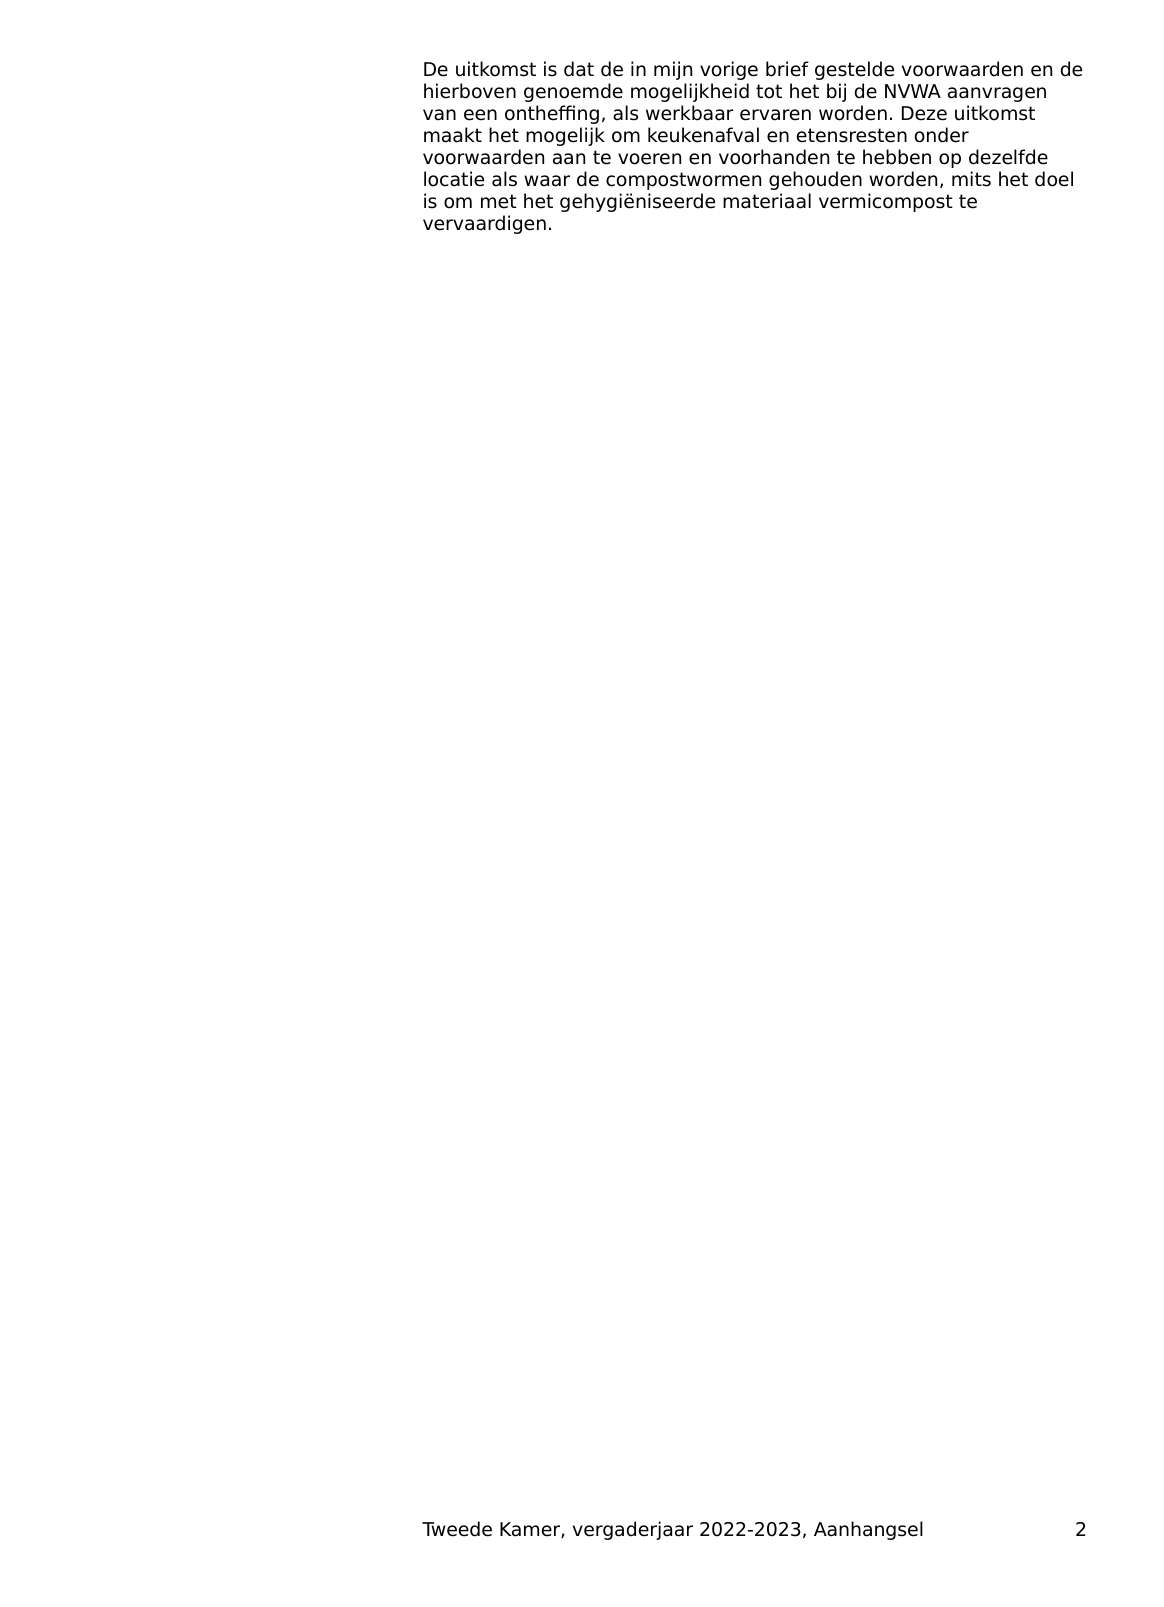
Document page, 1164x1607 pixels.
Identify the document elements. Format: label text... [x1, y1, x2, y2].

text De uitkomst is dat de in mijn vorige brief gestelde voorwaarden en de hierboven genoemde mogelijkheid tot het bij de NVWA aanvragen van een ontheffing, als werkbaar ervaren worden. Deze uitkomst maakt het mogelijk om keukenafval en etensresten onder voorwaarden aan te voeren en voorhanden te hebben op dezelfde locatie als waar de compostwormen gehouden worden, mits het doel is om met het gehygiëniseerde materiaal vermicompost te vervaardigen. [422, 59, 1087, 235]
